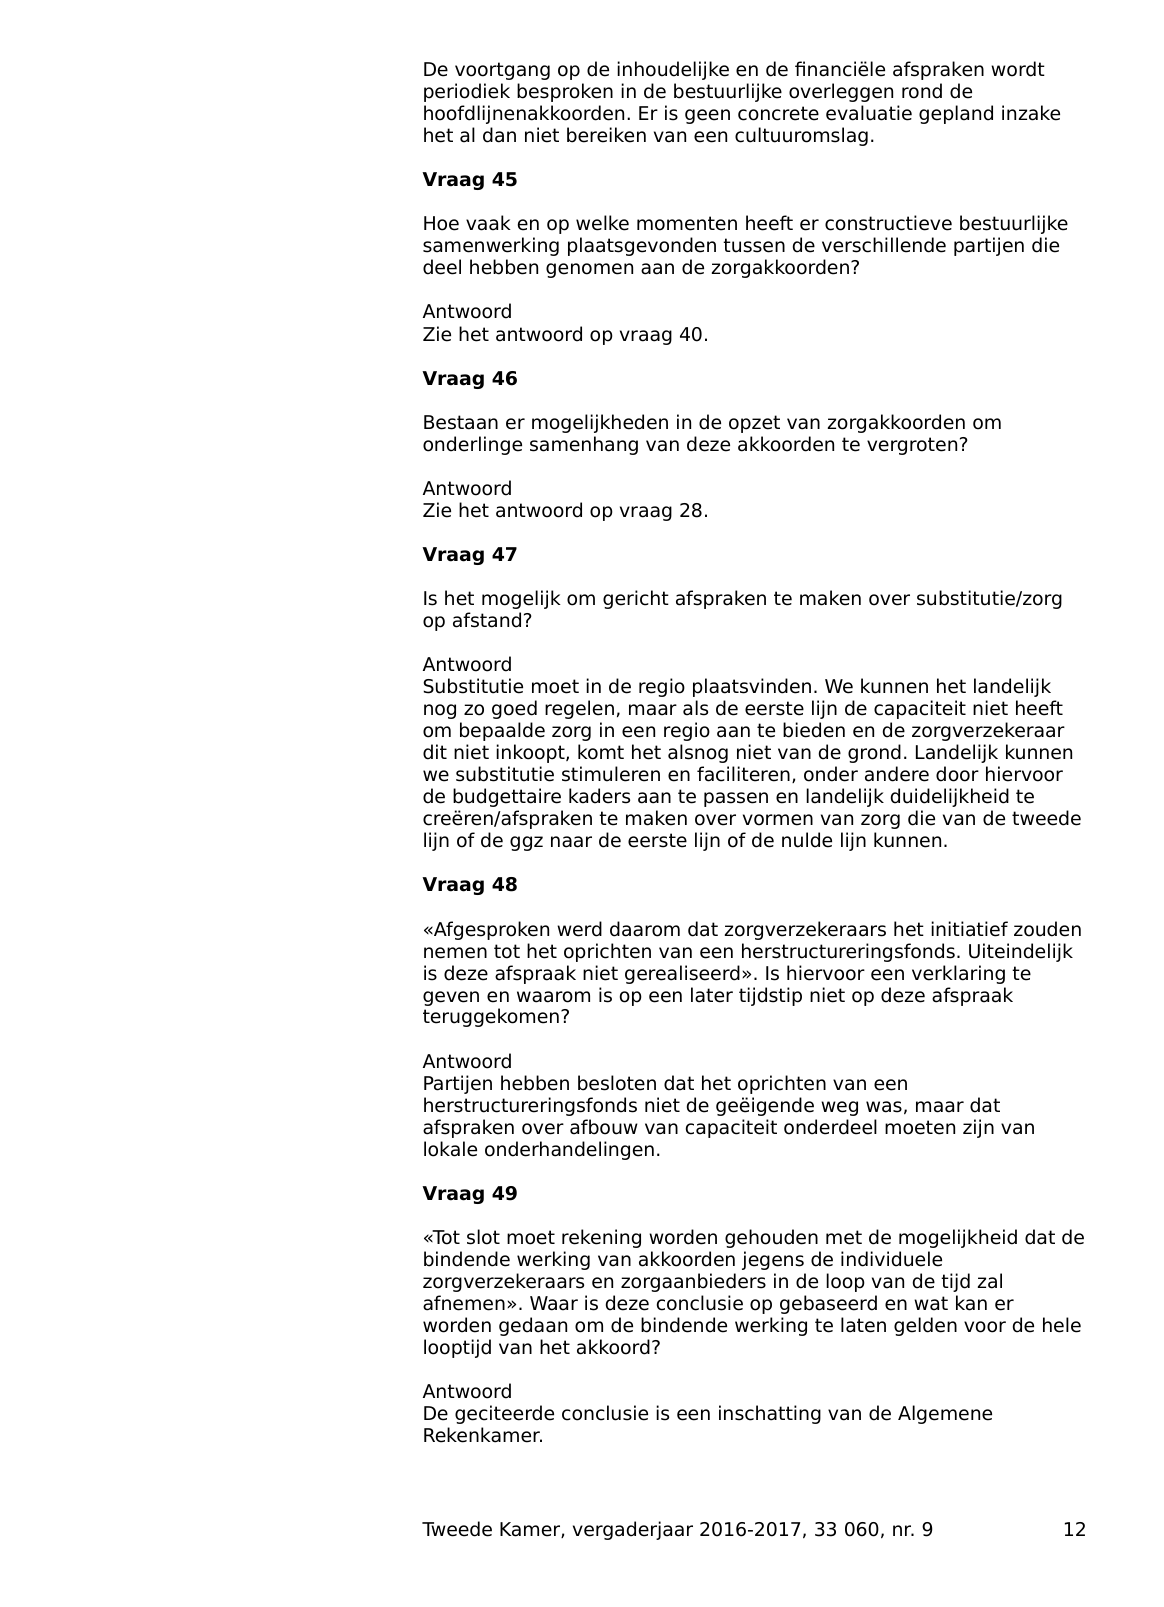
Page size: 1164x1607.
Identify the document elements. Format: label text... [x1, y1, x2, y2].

text «Tot slot moet rekening worden gehouden met de mogelijkheid dat de bindende werking van akkoorden jegens de individuele zorgverzekeraars en zorgaanbieders in de loop van de tijd zal afnemen». Waar is deze conclusie op gebaseerd en wat kan er worden gedaan om de bindende werking te laten gelden voor de hele looptijd van het akkoord? [422, 1227, 1087, 1359]
text Antwoord [422, 654, 1087, 676]
text Is het mogelijk om gericht afspraken te maken over substitutie/zorg op afstand? [422, 588, 1087, 632]
text Antwoord [422, 478, 1087, 500]
text Antwoord [422, 301, 1087, 323]
text De voortgang op de inhoudelijke en de financiële afspraken wordt periodiek besproken in de bestuurlijke overleggen rond de hoofdlijnenakkoorden. Er is geen concrete evaluatie gepland inzake het al dan niet bereiken van een cultuuromslag. [422, 59, 1087, 147]
text Hoe vaak en op welke momenten heeft er constructieve bestuurlijke samenwerking plaatsgevonden tussen de verschillende partijen die deel hebben genomen aan de zorgakkoorden? [422, 213, 1087, 279]
subtitle Vraag 47 [422, 544, 1087, 566]
text «Afgesproken werd daarom dat zorgverzekeraars het initiatief zouden nemen tot het oprichten van een herstructureringsfonds. Uiteindelijk is deze afspraak niet gerealiseerd». Is hiervoor een verklaring te geven en waarom is op een later tijdstip niet op deze afspraak teruggekomen? [422, 918, 1087, 1028]
text Substitutie moet in de regio plaatsvinden. We kunnen het landelijk nog zo goed regelen, maar als de eerste lijn de capaciteit niet heeft om bepaalde zorg in een regio aan te bieden en de zorgverzekeraar dit niet inkoopt, komt het alsnog niet van de grond. Landelijk kunnen we substitutie stimuleren en faciliteren, onder andere door hiervoor de budgettaire kaders aan te passen en landelijk duidelijkheid te creëren/afspraken te maken over vormen van zorg die van de tweede lijn of de ggz naar de eerste lijn of de nulde lijn kunnen. [422, 676, 1087, 852]
text Partijen hebben besloten dat het oprichten van een herstructureringsfonds niet de geëigende weg was, maar dat afspraken over afbouw van capaciteit onderdeel moeten zijn van lokale onderhandelingen. [422, 1073, 1087, 1161]
subtitle Vraag 46 [422, 368, 1087, 389]
subtitle Vraag 48 [422, 874, 1087, 896]
text De geciteerde conclusie is een inschatting van de Algemene Rekenkamer. [422, 1403, 1087, 1447]
text Zie het antwoord op vraag 40. [422, 323, 1087, 345]
text Zie het antwoord op vraag 28. [422, 500, 1087, 522]
text Antwoord [422, 1051, 1087, 1073]
subtitle Vraag 45 [422, 169, 1087, 191]
text Antwoord [422, 1381, 1087, 1403]
text Bestaan er mogelijkheden in de opzet van zorgakkoorden om onderlinge samenhang van deze akkoorden te vergroten? [422, 412, 1087, 456]
subtitle Vraag 49 [422, 1183, 1087, 1205]
